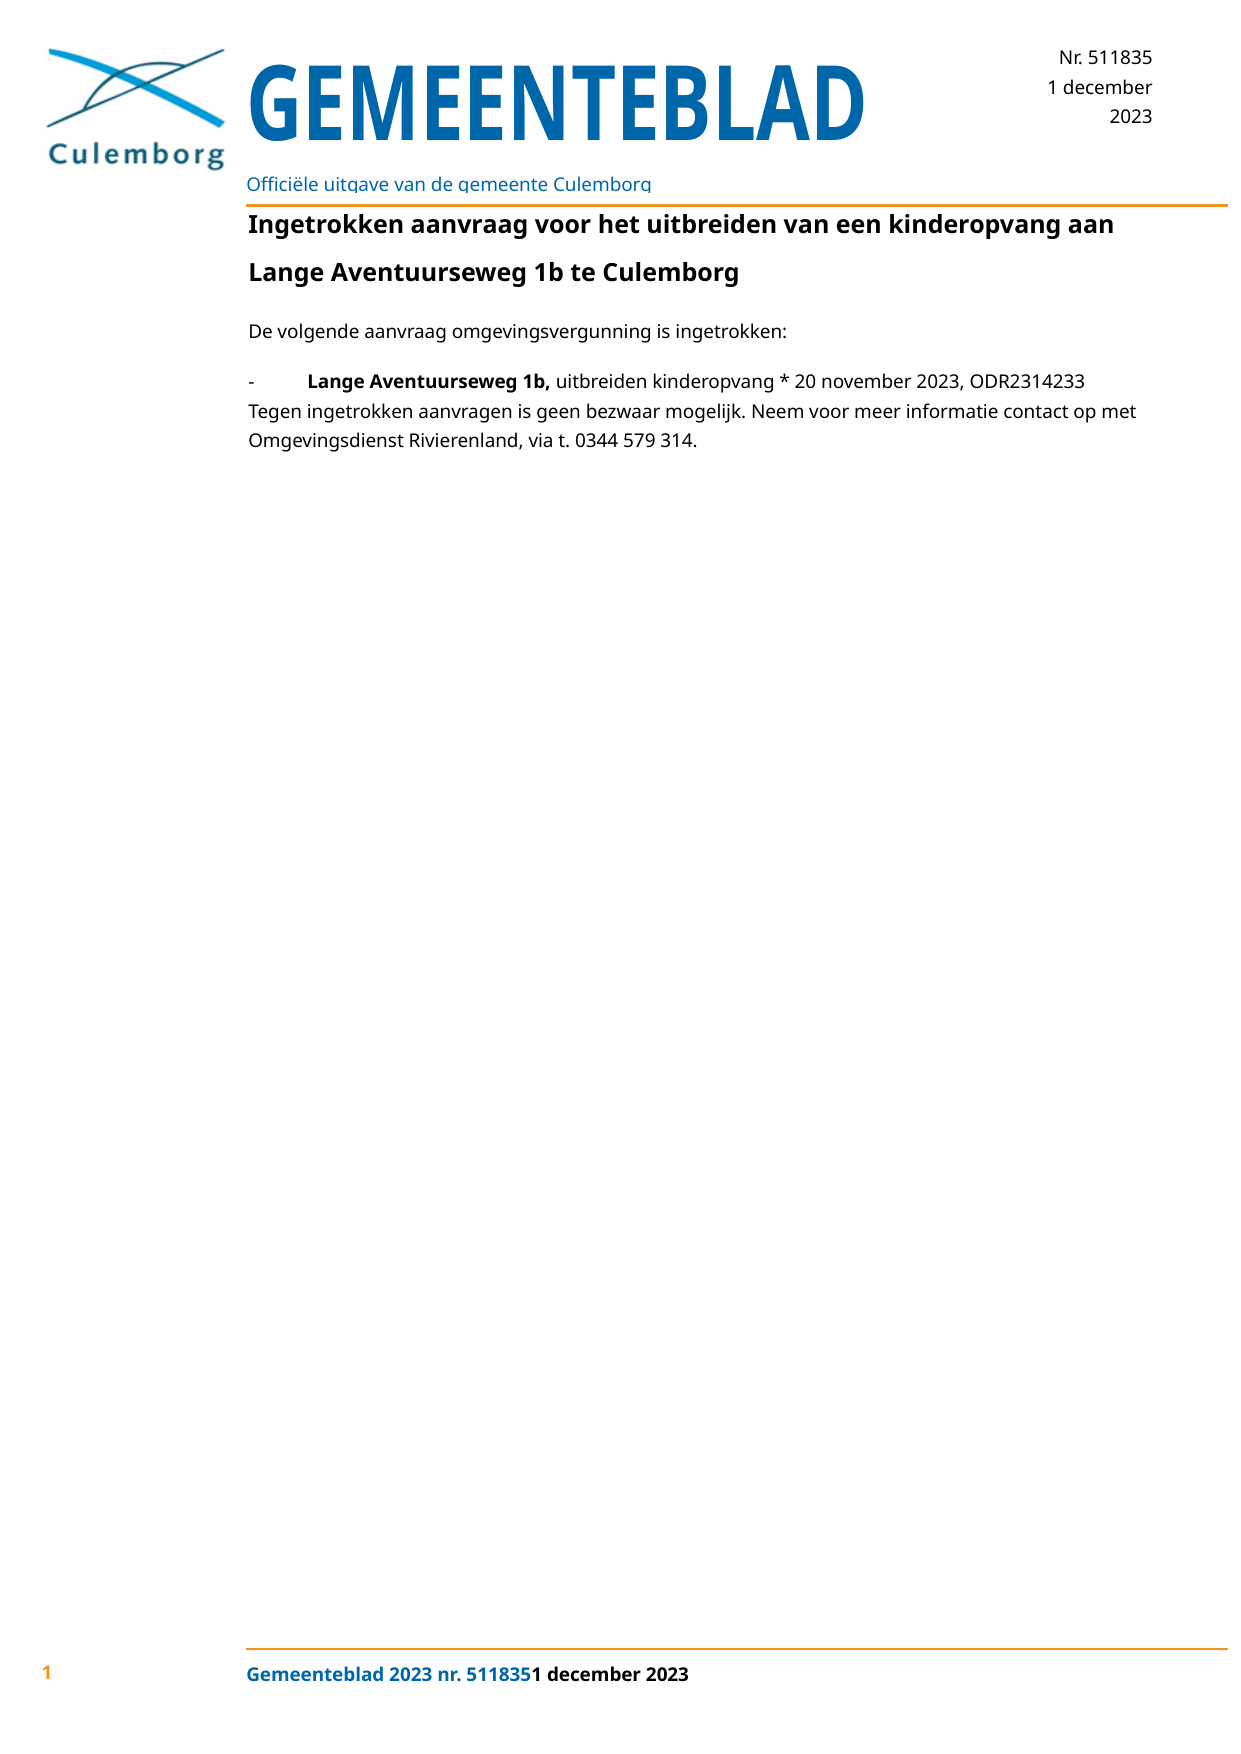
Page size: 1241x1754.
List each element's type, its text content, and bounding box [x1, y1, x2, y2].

text Tegen ingetrokken aanvragen is geen bezwaar mogelijk. Neem voor meer informatie contact op met Omgevingsdienst Rivierenland, via t. 0344 579 314. [248, 398, 1152, 453]
list Lange Aventuurseweg 1b, uitbreiden kinderopvang * 20 november 2023, ODR2314233 [248, 368, 1152, 394]
picture [41, 47, 231, 172]
text De volgende aanvraag omgevingsvergunning is ingetrokken: [248, 318, 1152, 344]
text Ingetrokken aanvraag voor het uitbreiden van een kinderopvang aan Lange Aventuurseweg 1b te Culemborg [248, 207, 1152, 288]
